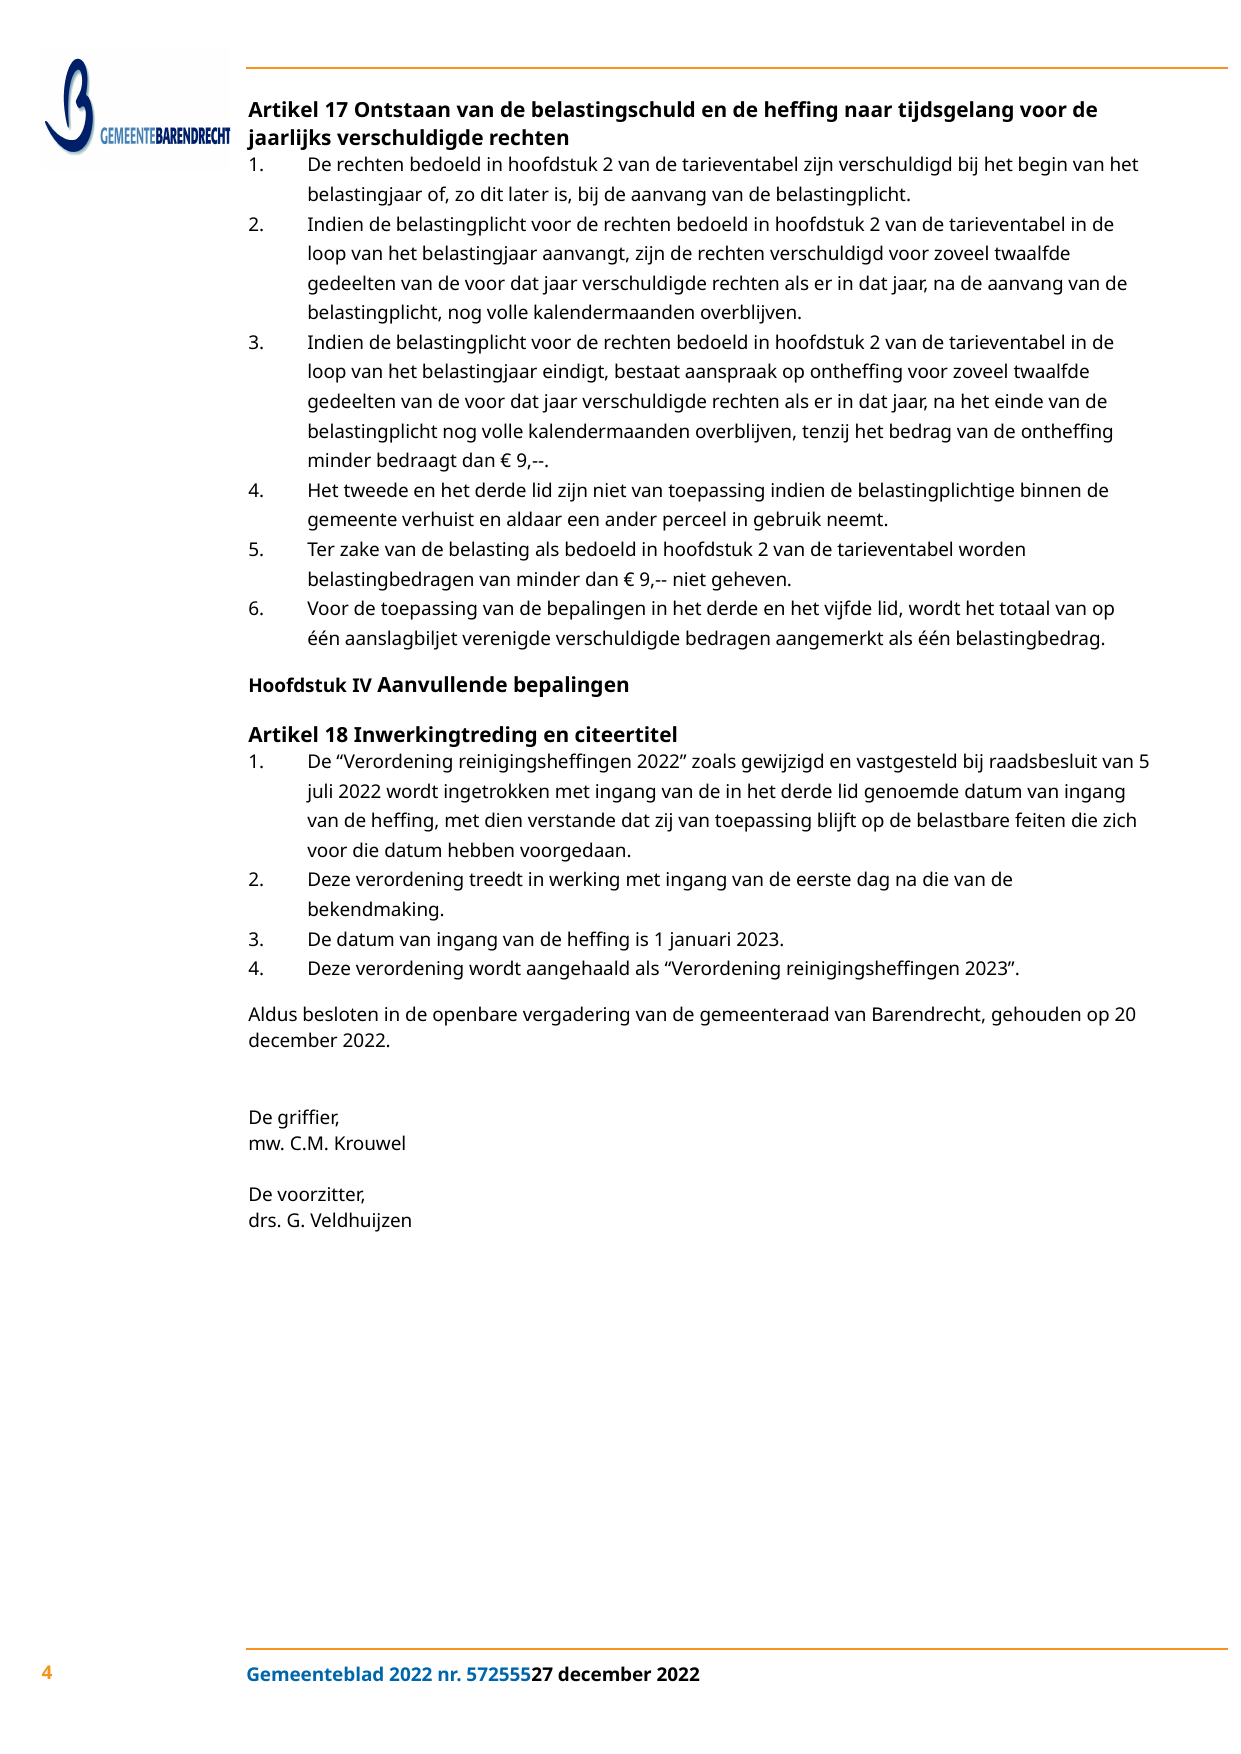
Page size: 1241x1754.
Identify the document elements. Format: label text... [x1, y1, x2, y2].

text Aldus besloten in de openbare vergadering van de gemeenteraad van Barendrecht, gehouden op 20 december 2022. [248, 1001, 1152, 1052]
list Voor de toepassing van de bepalingen in het derde en het vijfde lid, wordt het totaal van op één aanslagbiljet verenigde verschuldigde bedragen aangemerkt als één belastingbedrag. [248, 595, 1152, 651]
list Indien de belastingplicht voor de rechten bedoeld in hoofdstuk 2 van de tarieventabel in de loop van het belastingjaar aanvangt, zijn de rechten verschuldigd voor zoveel twaalfde gedeelten van de voor dat jaar verschuldigde rechten als er in dat jaar, na de aanvang van de belastingplicht, nog volle kalendermaanden overblijven. [248, 211, 1152, 325]
list Deze verordening wordt aangehaald als “Verordening reinigingsheffingen 2023”. [248, 955, 1152, 981]
text De griffier, [248, 1104, 1152, 1130]
list Indien de belastingplicht voor de rechten bedoeld in hoofdstuk 2 van de tarieventabel in de loop van het belastingjaar eindigt, bestaat aanspraak op ontheffing voor zoveel twaalfde gedeelten van de voor dat jaar verschuldigde rechten als er in dat jaar, na het einde van de belastingplicht nog volle kalendermaanden overblijven, tenzij het bedrag van de ontheffing minder bedraagt dan € 9,--. [248, 329, 1152, 473]
list Deze verordening treedt in werking met ingang van de eerste dag na die van de bekendmaking. [248, 867, 1152, 922]
list Het tweede en het derde lid zijn niet van toepassing indien de belastingplichtige binnen de gemeente verhuist en aldaar een ander perceel in gebruik neemt. [248, 477, 1152, 532]
text Artikel 17 Ontstaan van de belastingschuld en de heffing naar tijdsgelang voor de jaarlijks verschuldigde rechten [248, 95, 1152, 152]
text mw. C.M. Krouwel [248, 1130, 1152, 1155]
list Ter zake van de belasting als bedoeld in hoofdstuk 2 van de tarieventabel worden belastingbedragen van minder dan € 9,-- niet geheven. [248, 536, 1152, 592]
text drs. G. Veldhuijzen [248, 1207, 1152, 1233]
picture [41, 47, 231, 172]
list De datum van ingang van de heffing is 1 januari 2023. [248, 926, 1152, 952]
list De rechten bedoeld in hoofdstuk 2 van de tarieventabel zijn verschuldigd bij het begin van het belastingjaar of, zo dit later is, bij de aanvang van de belastingplicht. [248, 152, 1152, 207]
text Hoofdstuk IV Aanvullende bepalingen [248, 671, 1152, 699]
list De “Verordening reinigingsheffingen 2022” zoals gewijzigd en vastgesteld bij raadsbesluit van 5 juli 2022 wordt ingetrokken met ingang van de in het derde lid genoemde datum van ingang van de heffing, met dien verstande dat zij van toepassing blijft op de belastbare feiten die zich voor die datum hebben voorgedaan. [248, 748, 1152, 863]
text De voorzitter, [248, 1181, 1152, 1207]
text Artikel 18 Inwerkingtreding en citeertitel [248, 720, 1152, 748]
